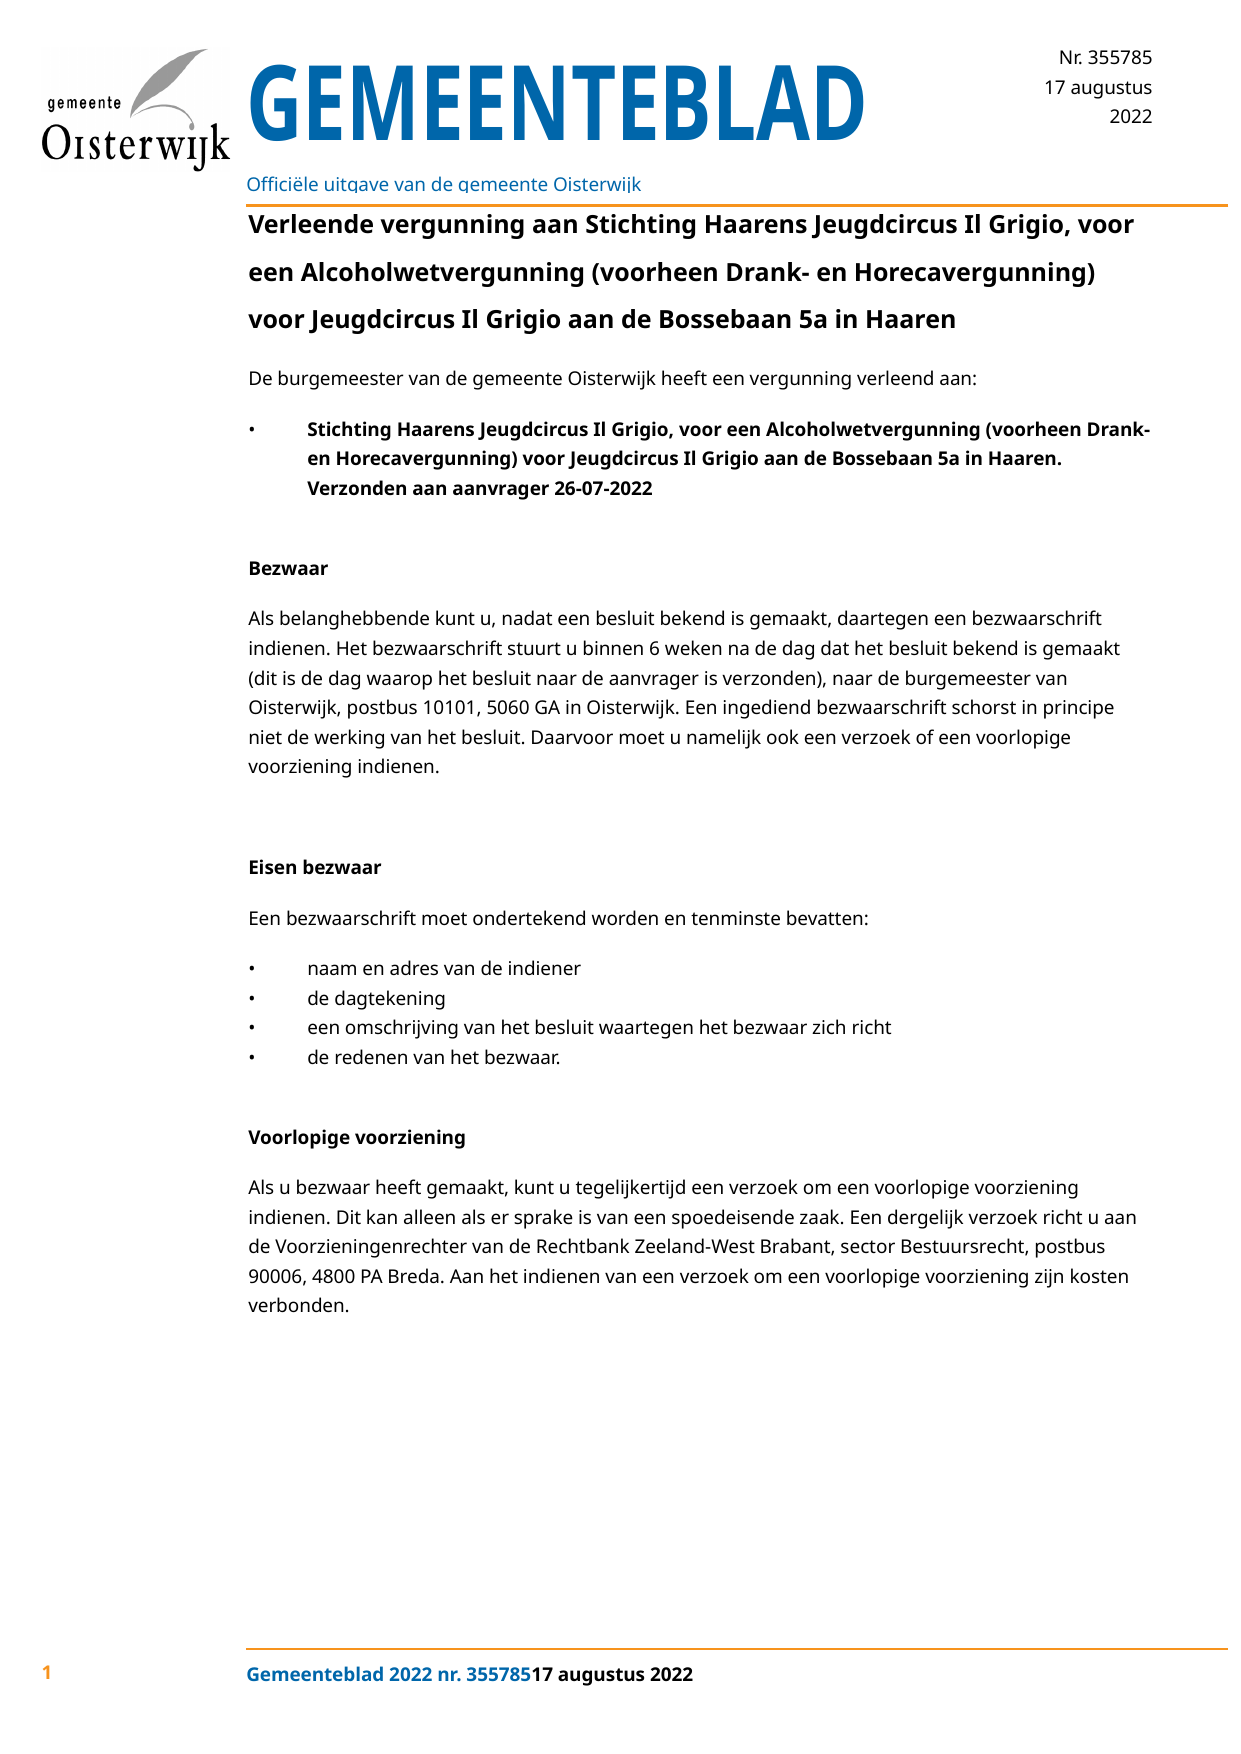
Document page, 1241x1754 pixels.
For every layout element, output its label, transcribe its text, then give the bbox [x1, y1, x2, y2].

list naam en adres van de indiener [248, 955, 1152, 981]
picture [41, 47, 231, 172]
text Als u bezwaar heeft gemaakt, kunt u tegelijkertijd een verzoek om een voorlopige voorziening indienen. Dit kan alleen als er sprake is van een spoedeisende zaak. Een dergelijk verzoek richt u aan de Voorzieningenrechter van de Rechtbank Zeeland-West Brabant, sector Bestuursrecht, postbus 90006, 4800 PA Breda. Aan het indienen van een verzoek om een voorlopige voorziening zijn kosten verbonden. [248, 1174, 1152, 1318]
list de dagtekening [248, 985, 1152, 1010]
list de redenen van het bezwaar. [248, 1044, 1152, 1069]
list een omschrijving van het besluit waartegen het bezwaar zich richt [248, 1014, 1152, 1040]
text Een bezwaarschrift moet ondertekend worden en tenminste bevatten: [248, 905, 1152, 930]
text Bezwaar [248, 555, 1152, 581]
text Eisen bezwaar [248, 854, 1152, 880]
list Stichting Haarens Jeugdcircus Il Grigio, voor een Alcoholwetvergunning (voorheen Drank- en Horecavergunning) voor Jeugdcircus Il Grigio aan de Bossebaan 5a in Haaren. Verzonden aan aanvrager 26-07-2022 [248, 416, 1152, 501]
text Als belanghebbende kunt u, nadat een besluit bekend is gemaakt, daartegen een bezwaarschrift indienen. Het bezwaarschrift stuurt u binnen 6 weken na de dag dat het besluit bekend is gemaakt (dit is de dag waarop het besluit naar de aanvrager is verzonden), naar de burgemeester van Oisterwijk, postbus 10101, 5060 GA in Oisterwijk. Een ingediend bezwaarschrift schorst in principe niet de werking van het besluit. Daarvoor moet u namelijk ook een verzoek of een voorlopige voorziening indienen. [248, 606, 1152, 779]
text Voorlopige voorziening [248, 1124, 1152, 1149]
text De burgemeester van de gemeente Oisterwijk heeft een vergunning verleend aan: [248, 366, 1152, 391]
text Verleende vergunning aan Stichting Haarens Jeugdcircus Il Grigio, voor een Alcoholwetvergunning (voorheen Drank- en Horecavergunning) voor Jeugdcircus Il Grigio aan de Bossebaan 5a in Haaren [248, 207, 1152, 336]
